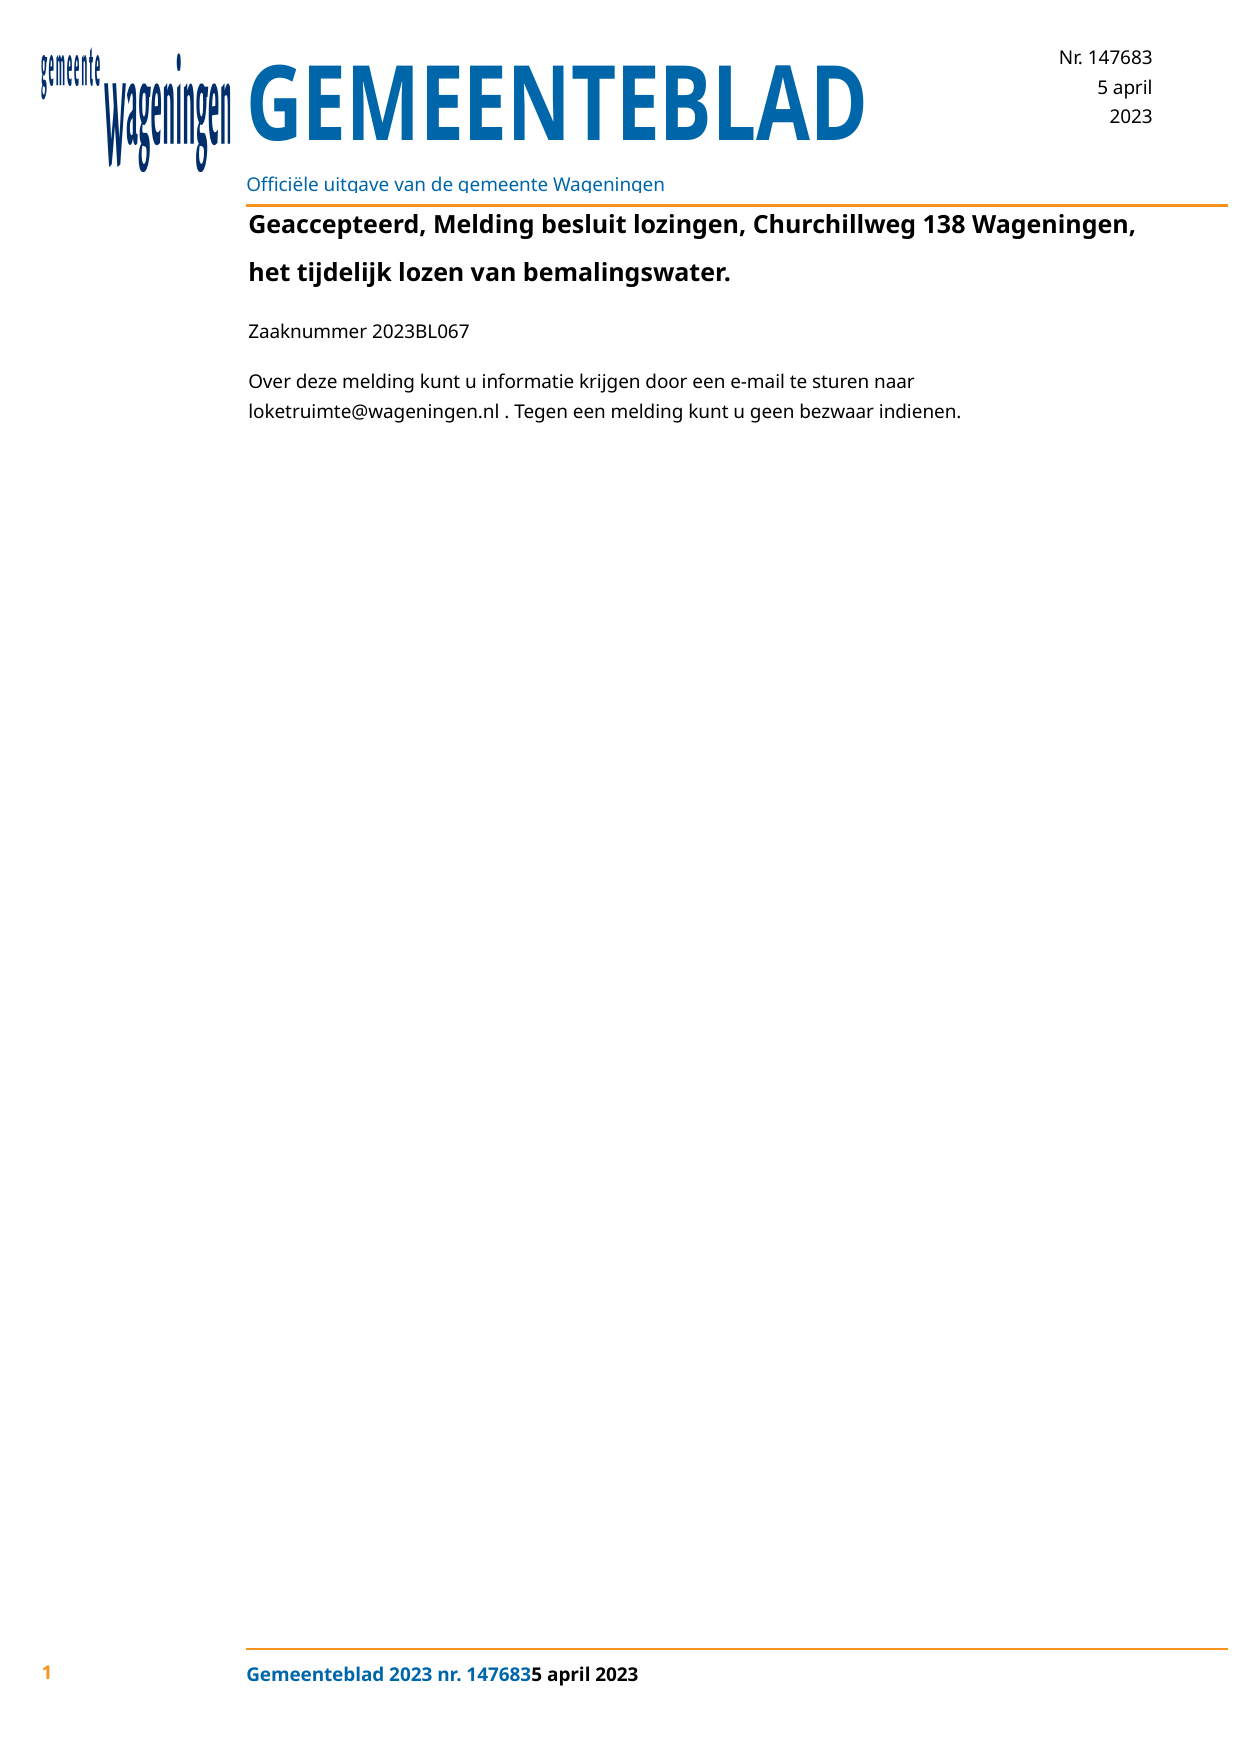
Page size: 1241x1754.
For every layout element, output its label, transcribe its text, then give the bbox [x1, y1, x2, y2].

text Over deze melding kunt u informatie krijgen door een e-mail te sturen naar loketruimte@wageningen.nl . Tegen een melding kunt u geen bezwaar indienen. [248, 368, 1152, 424]
text Geaccepteerd, Melding besluit lozingen, Churchillweg 138 Wageningen, het tijdelijk lozen van bemalingswater. [248, 207, 1152, 288]
text Zaaknummer 2023BL067 [248, 318, 1152, 344]
picture [41, 47, 231, 172]
